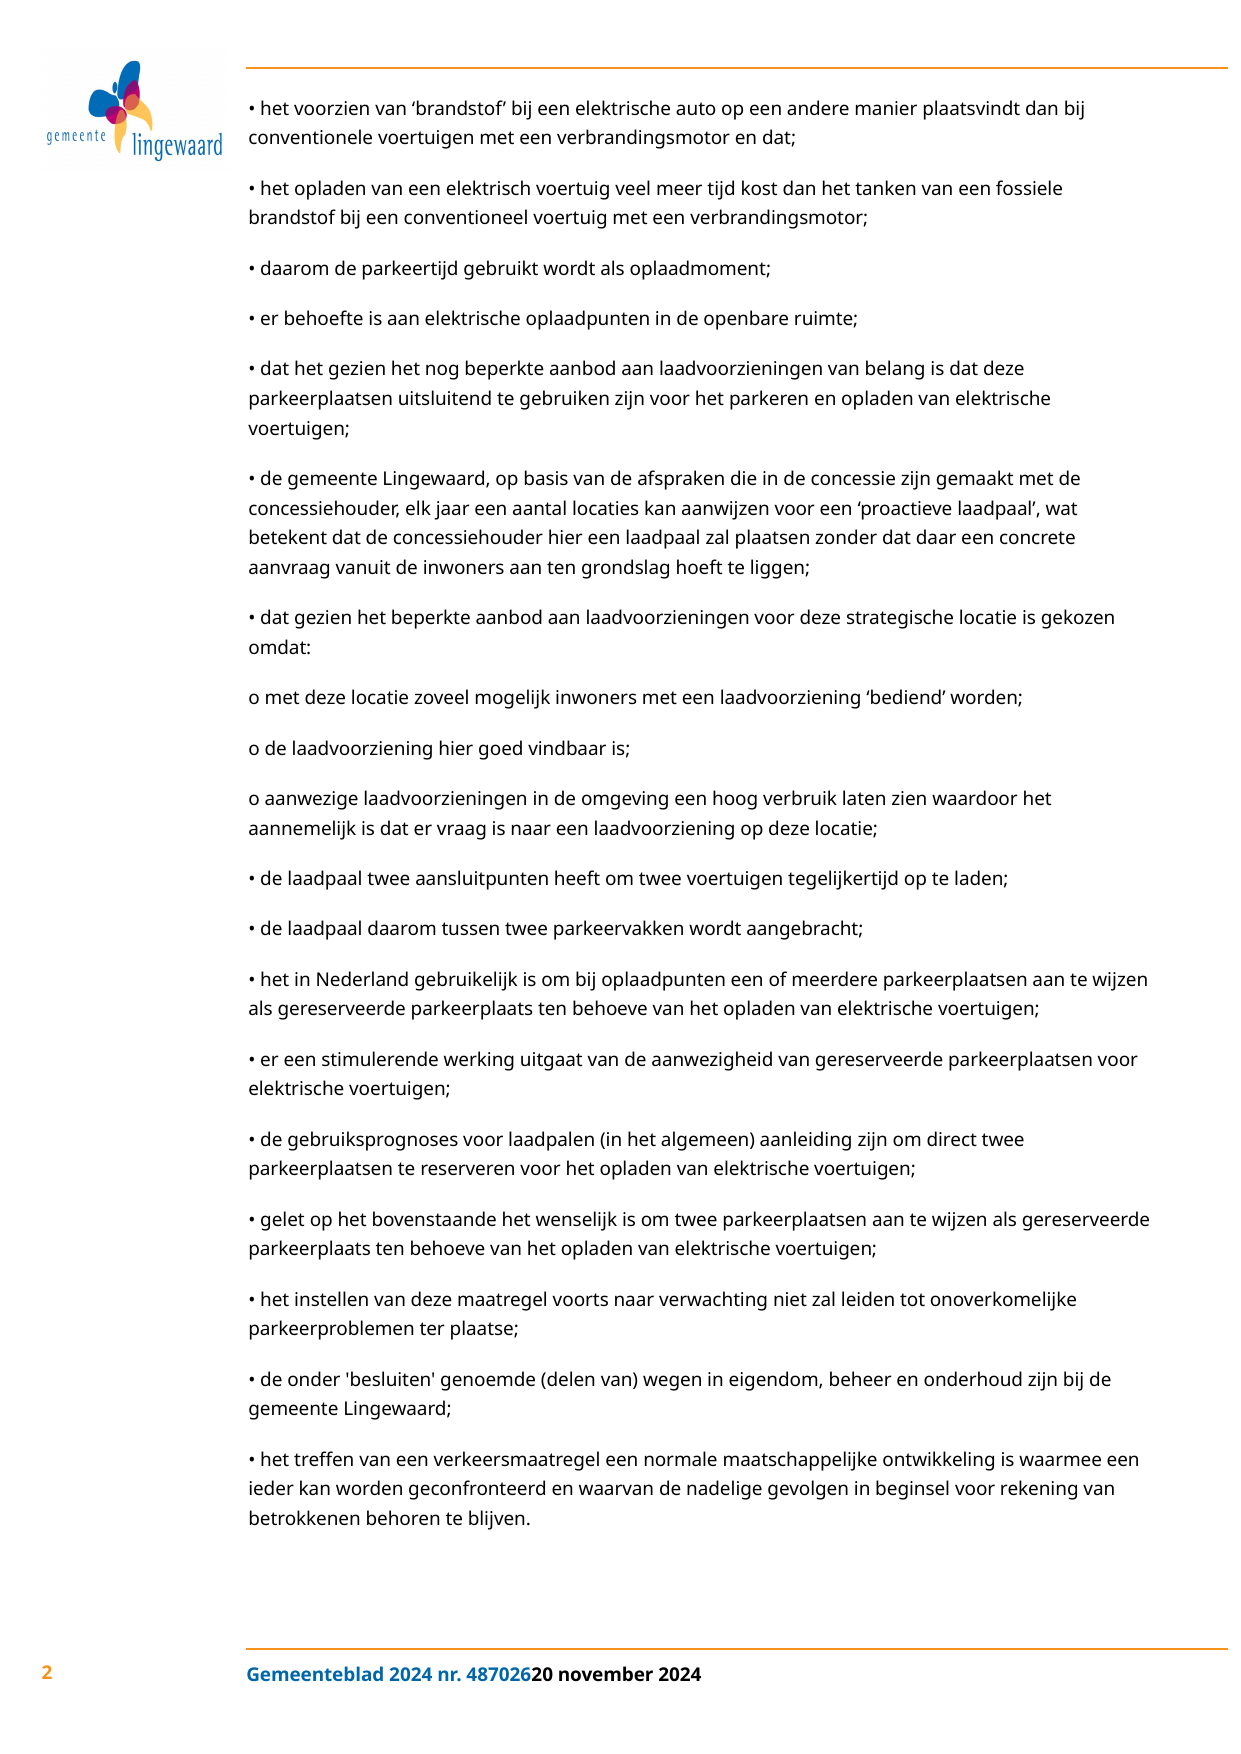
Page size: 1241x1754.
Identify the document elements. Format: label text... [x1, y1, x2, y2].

text • er een stimulerende werking uitgaat van de aanwezigheid van gereserveerde parkeerplaatsen voor elektrische voertuigen; [248, 1046, 1152, 1101]
text • dat het gezien het nog beperkte aanbod aan laadvoorzieningen van belang is dat deze parkeerplaatsen uitsluitend te gebruiken zijn voor het parkeren en opladen van elektrische voertuigen; [248, 356, 1152, 441]
text • de gebruiksprognoses voor laadpalen (in het algemeen) aanleiding zijn om direct twee parkeerplaatsen te reserveren voor het opladen van elektrische voertuigen; [248, 1126, 1152, 1181]
text o de laadvoorziening hier goed vindbaar is; [248, 735, 1152, 761]
text • daarom de parkeertijd gebruikt wordt als oplaadmoment; [248, 255, 1152, 281]
text • het in Nederland gebruikelijk is om bij oplaadpunten een of meerdere parkeerplaatsen aan te wijzen als gereserveerde parkeerplaats ten behoeve van het opladen van elektrische voertuigen; [248, 966, 1152, 1021]
text • de laadpaal daarom tussen twee parkeervakken wordt aangebracht; [248, 916, 1152, 941]
text • het treffen van een verkeersmaatregel een normale maatschappelijke ontwikkeling is waarmee een ieder kan worden geconfronteerd en waarvan de nadelige gevolgen in beginsel voor rekening van betrokkenen behoren te blijven. [248, 1446, 1152, 1531]
text o met deze locatie zoveel mogelijk inwoners met een laadvoorziening ‘bediend’ worden; [248, 684, 1152, 710]
text • de onder 'besluiten' genoemde (delen van) wegen in eigendom, beheer en onderhoud zijn bij de gemeente Lingewaard; [248, 1366, 1152, 1421]
picture [41, 47, 231, 172]
text • het opladen van een elektrisch voertuig veel meer tijd kost dan het tanken van een fossiele brandstof bij een conventioneel voertuig met een verbrandingsmotor; [248, 175, 1152, 230]
text • de gemeente Lingewaard, op basis van de afspraken die in de concessie zijn gemaakt met de concessiehouder, elk jaar een aantal locaties kan aanwijzen voor een ‘proactieve laadpaal’, wat betekent dat de concessiehouder hier een laadpaal zal plaatsen zonder dat daar een concrete aanvraag vanuit de inwoners aan ten grondslag hoeft te liggen; [248, 465, 1152, 580]
text • het voorzien van ‘brandstof’ bij een elektrische auto op een andere manier plaatsvindt dan bij conventionele voertuigen met een verbrandingsmotor en dat; [248, 95, 1152, 150]
text • het instellen van deze maatregel voorts naar verwachting niet zal leiden tot onoverkomelijke parkeerproblemen ter plaatse; [248, 1286, 1152, 1341]
text • de laadpaal twee aansluitpunten heeft om twee voertuigen tegelijkertijd op te laden; [248, 865, 1152, 891]
text • er behoefte is aan elektrische oplaadpunten in de openbare ruimte; [248, 305, 1152, 331]
text • gelet op het bovenstaande het wenselijk is om twee parkeerplaatsen aan te wijzen als gereserveerde parkeerplaats ten behoeve van het opladen van elektrische voertuigen; [248, 1206, 1152, 1261]
text • dat gezien het beperkte aanbod aan laadvoorzieningen voor deze strategische locatie is gekozen omdat: [248, 604, 1152, 660]
text o aanwezige laadvoorzieningen in de omgeving een hoog verbruik laten zien waardoor het aannemelijk is dat er vraag is naar een laadvoorziening op deze locatie; [248, 785, 1152, 841]
